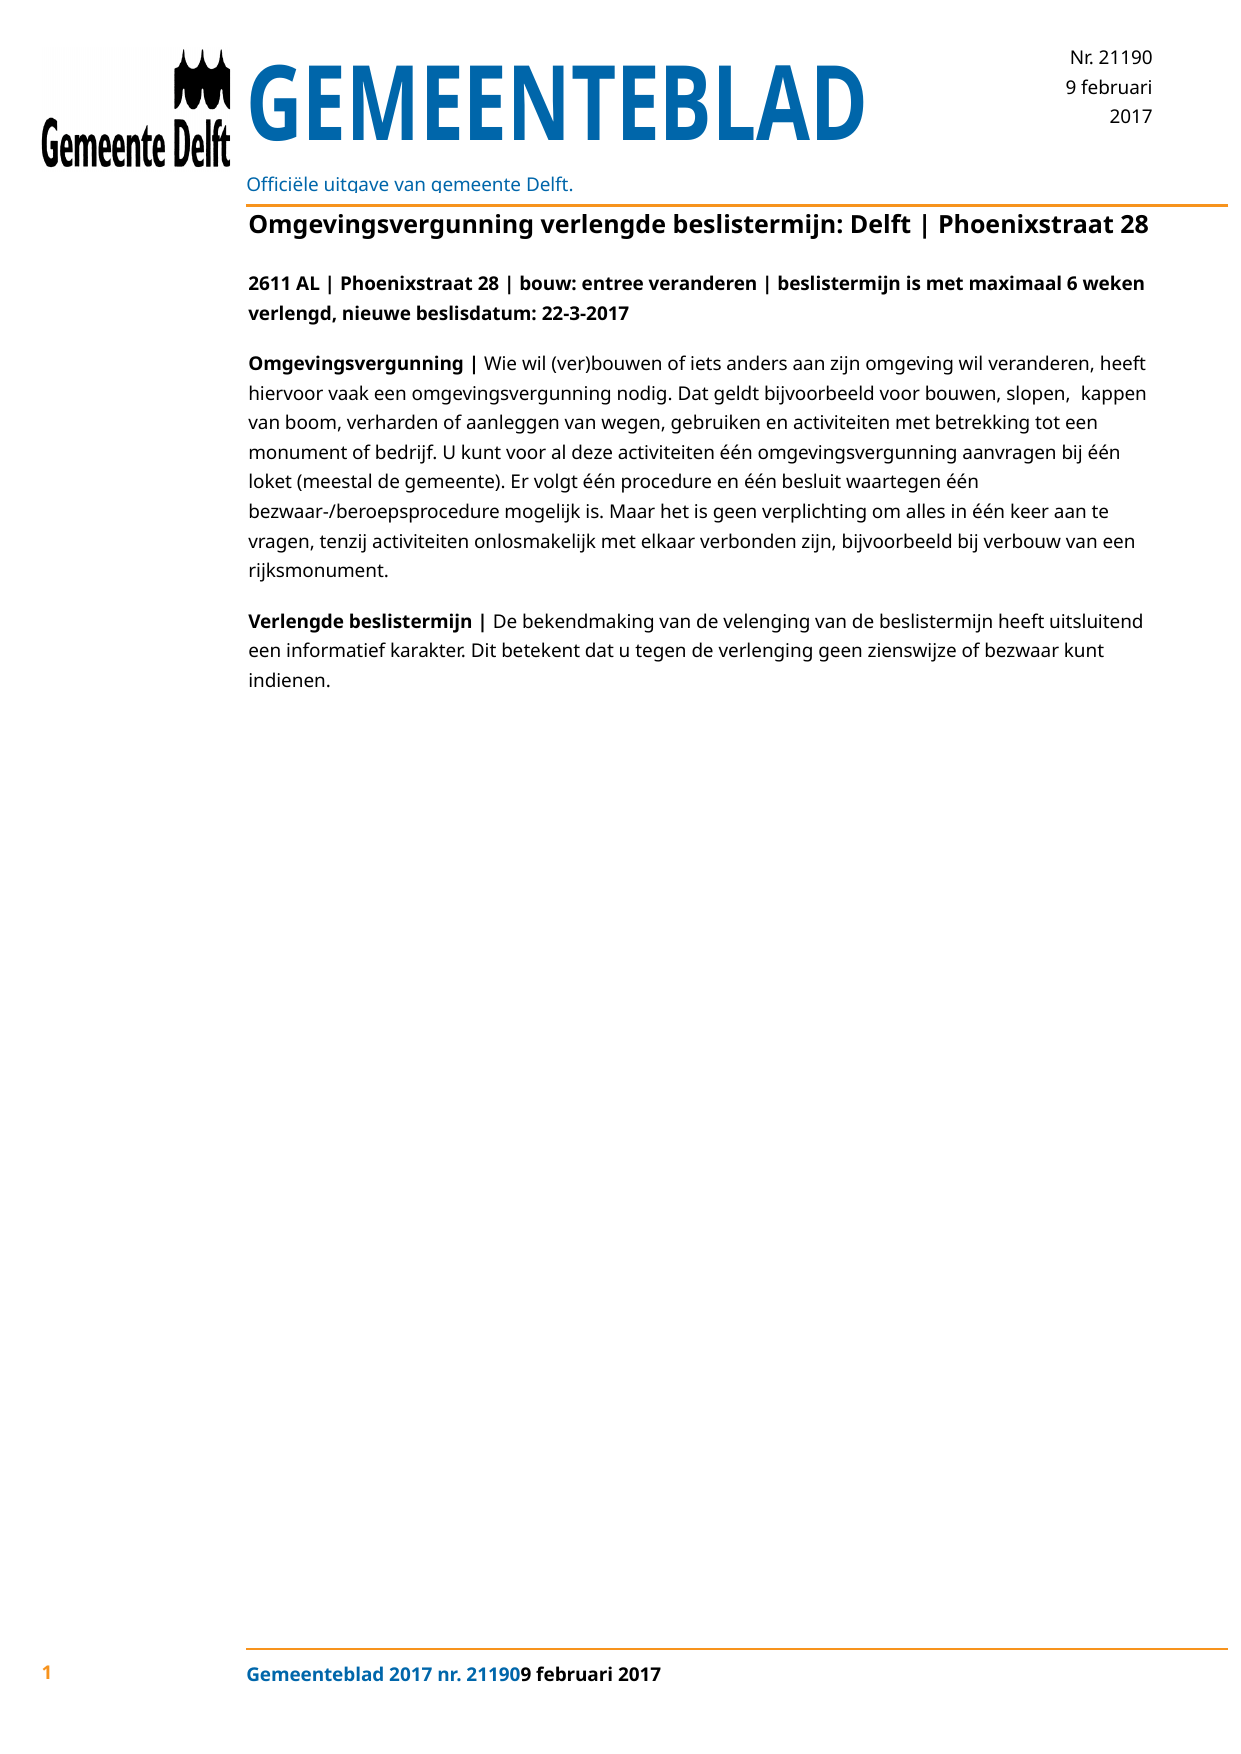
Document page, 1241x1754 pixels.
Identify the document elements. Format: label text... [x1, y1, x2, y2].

text Verlengde beslistermijn | De bekendmaking van de velenging van de beslistermijn heeft uitsluitend een informatief karakter. Dit betekent dat u tegen de verlenging geen zienswijze of bezwaar kunt indienen. [248, 608, 1152, 693]
text Omgevingsvergunning | Wie wil (ver)bouwen of iets anders aan zijn omgeving wil veranderen, heeft hiervoor vaak een omgevingsvergunning nodig. Dat geldt bijvoorbeeld voor bouwen, slopen, kappen van boom, verharden of aanleggen van wegen, gebruiken en activiteiten met betrekking tot een monument of bedrijf. U kunt voor al deze activiteiten één omgevingsvergunning aanvragen bij één loket (meestal de gemeente). Er volgt één procedure en één besluit waartegen één bezwaar-/beroepsprocedure mogelijk is. Maar het is geen verplichting om alles in één keer aan te vragen, tenzij activiteiten onlosmakelijk met elkaar verbonden zijn, bijvoorbeeld bij verbouw van een rijksmonument. [248, 350, 1152, 583]
text Omgevingsvergunning verlengde beslistermijn: Delft | Phoenixstraat 28 [248, 207, 1152, 241]
text 2611 AL | Phoenixstraat 28 | bouw: entree veranderen | beslistermijn is met maximaal 6 weken verlengd, nieuwe beslisdatum: 22-3-2017 [248, 270, 1152, 326]
picture [41, 47, 231, 172]
